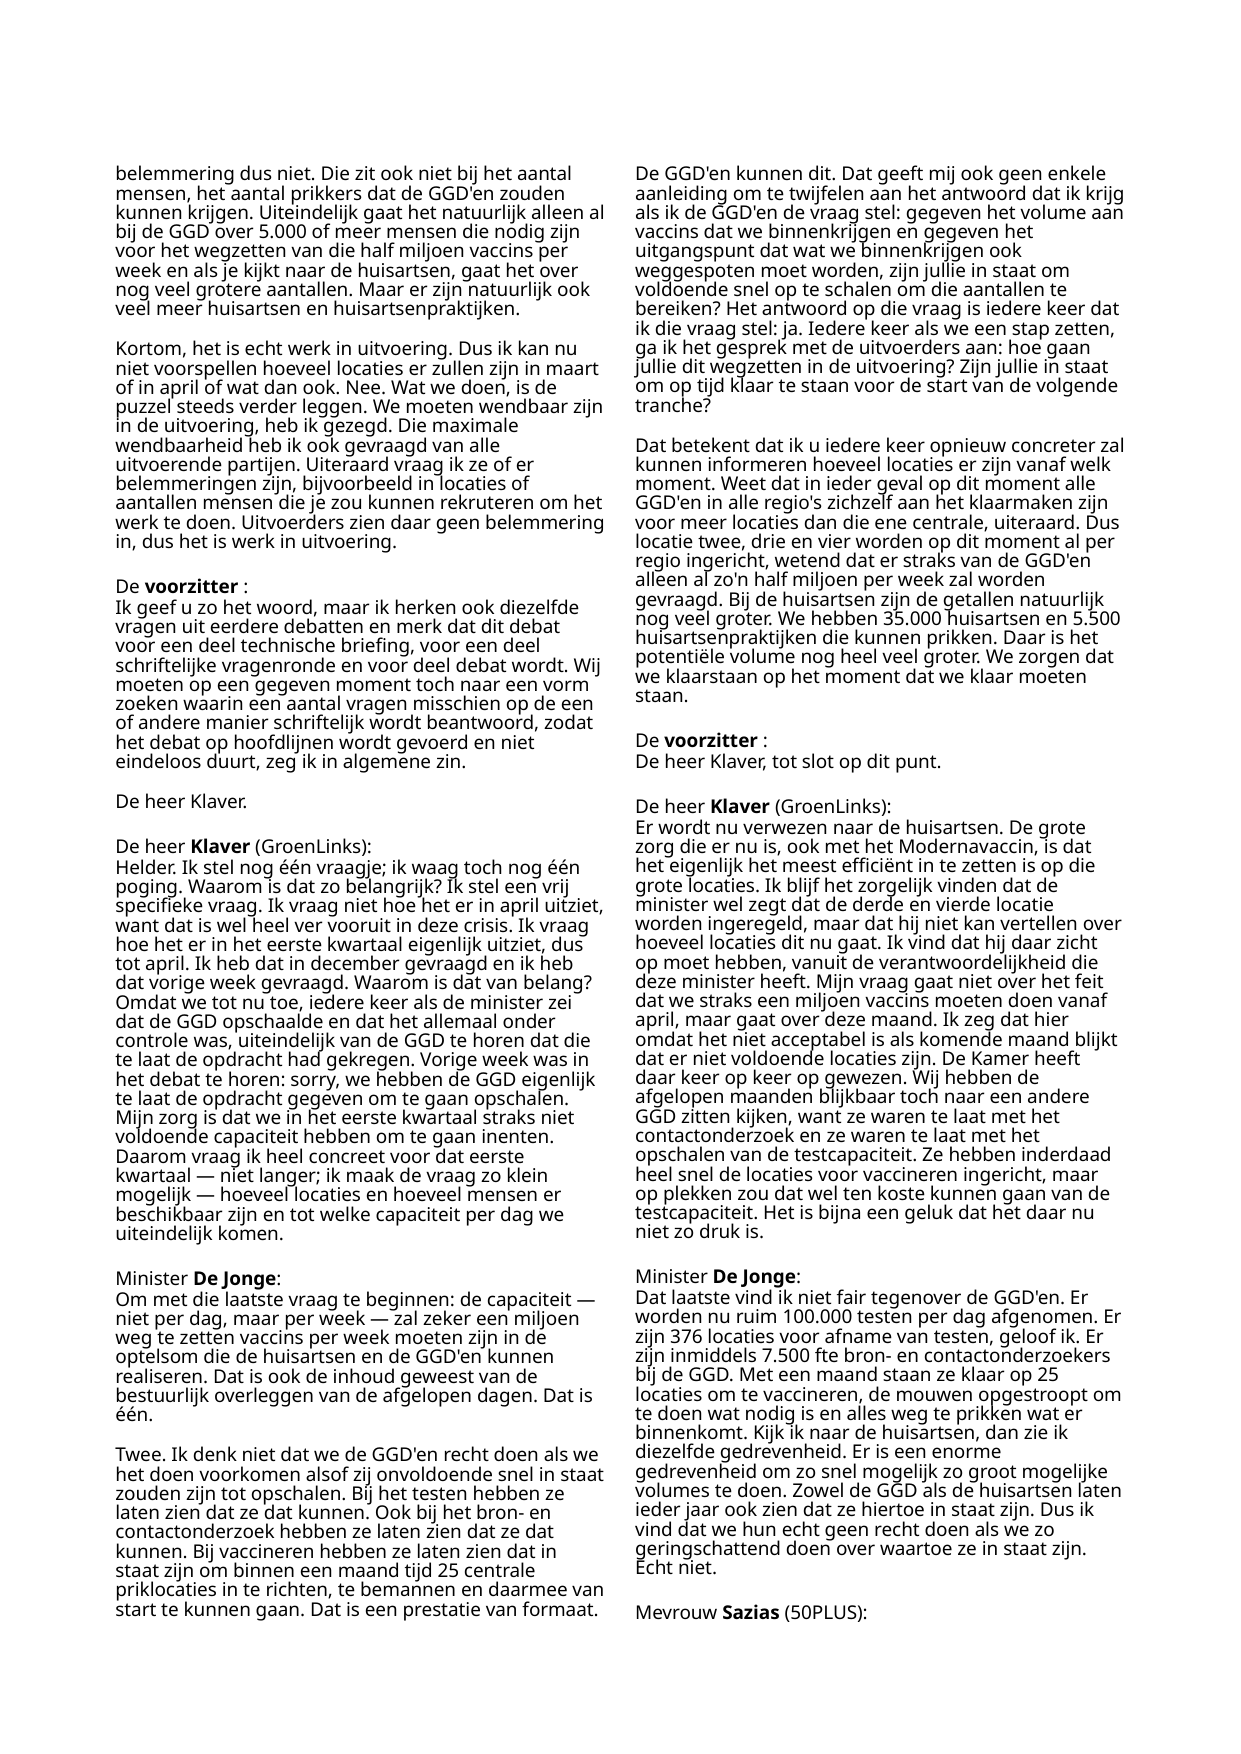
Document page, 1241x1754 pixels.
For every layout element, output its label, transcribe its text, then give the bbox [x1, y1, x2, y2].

text Dat laatste vind ik niet fair tegenover de GGD'en. Er worden nu ruim 100.000 testen per dag afgenomen. Er zijn 376 locaties voor afname van testen, geloof ik. Er zijn inmiddels 7.500 fte bron- en contactonderzoekers bij de GGD. Met een maand staan ze klaar op 25 locaties om te vaccineren, de mouwen opgestroopt om te doen wat nodig is en alles weg te prikken wat er binnenkomt. Kijk ik naar de huisartsen, dan zie ik diezelfde gedrevenheid. Er is een enorme gedrevenheid om zo snel mogelijk zo groot mogelijke volumes te doen. Zowel de GGD als de huisartsen laten ieder jaar ook zien dat ze hiertoe in staat zijn. Dus ik vind dat we hun echt geen recht doen als we zo geringschattend doen over waartoe ze in staat zijn. Echt niet. [635, 1289, 1125, 1578]
text Minister De Jonge: [635, 1263, 1125, 1289]
text Ik geef u zo het woord, maar ik herken ook diezelfde vragen uit eerdere debatten en merk dat dit debat voor een deel technische briefing, voor een deel schriftelijke vragenronde en voor deel debat wordt. Wij moeten op een gegeven moment toch naar een vorm zoeken waarin een aantal vragen misschien op de een of andere manier schriftelijk wordt beantwoord, zodat het debat op hoofdlijnen wordt gevoerd en niet eindeloos duurt, zeg ik in algemene zin. [115, 599, 605, 772]
text Twee. Ik denk niet dat we de GGD'en recht doen als we het doen voorkomen alsof zij onvoldoende snel in staat zouden zijn tot opschalen. Bij het testen hebben ze laten zien dat ze dat kunnen. Ook bij het bron- en contactonderzoek hebben ze laten zien dat ze dat kunnen. Bij vaccineren hebben ze laten zien dat in staat zijn om binnen een maand tijd 25 centrale priklocaties in te richten, te bemannen en daarmee van start te kunnen gaan. Dat is een prestatie van formaat. [115, 1446, 605, 1620]
text Om met die laatste vraag te beginnen: de capaciteit — niet per dag, maar per week — zal zeker een miljoen weg te zetten vaccins per week moeten zijn in de optelsom die de huisartsen en de GGD'en kunnen realiseren. Dat is ook de inhoud geweest van de bestuurlijk overleggen van de afgelopen dagen. Dat is één. [115, 1291, 605, 1426]
text De heer Klaver (GroenLinks): [115, 833, 605, 859]
text Minister De Jonge: [115, 1265, 605, 1291]
text Mevrouw Sazias (50PLUS): [635, 1599, 1125, 1625]
text De heer Klaver (GroenLinks): [635, 793, 1125, 819]
text De voorzitter : [115, 573, 605, 599]
text Dat betekent dat ik u iedere keer opnieuw concreter zal kunnen informeren hoeveel locaties er zijn vanaf welk moment. Weet dat in ieder geval op dit moment alle GGD'en in alle regio's zichzelf aan het klaarmaken zijn voor meer locaties dan die ene centrale, uiteraard. Dus locatie twee, drie en vier worden op dit moment al per regio ingericht, wetend dat er straks van de GGD'en alleen al zo'n half miljoen per week zal worden gevraagd. Bij de huisartsen zijn de getallen natuurlijk nog veel groter. We hebben 35.000 huisartsen en 5.500 huisartsenpraktijken die kunnen prikken. Daar is het potentiële volume nog heel veel groter. We zorgen dat we klaarstaan op het moment dat we klaar moeten staan. [635, 437, 1125, 706]
text Helder. Ik stel nog één vraagje; ik waag toch nog één poging. Waarom is dat zo belangrijk? Ik stel een vrij specifieke vraag. Ik vraag niet hoe het er in april uitziet, want dat is wel heel ver vooruit in deze crisis. Ik vraag hoe het er in het eerste kwartaal eigenlijk uitziet, dus tot april. Ik heb dat in december gevraagd en ik heb dat vorige week gevraagd. Waarom is dat van belang? Omdat we tot nu toe, iedere keer als de minister zei dat de GGD opschaalde en dat het allemaal onder controle was, uiteindelijk van de GGD te horen dat die te laat de opdracht had gekregen. Vorige week was in het debat te horen: sorry, we hebben de GGD eigenlijk te laat de opdracht gegeven om te gaan opschalen. Mijn zorg is dat we in het eerste kwartaal straks niet voldoende capaciteit hebben om te gaan inenten. Daarom vraag ik heel concreet voor dat eerste kwartaal — niet langer; ik maak de vraag zo klein mogelijk — hoeveel locaties en hoeveel mensen er beschikbaar zijn en tot welke capaciteit per dag we uiteindelijk komen. [115, 859, 605, 1244]
text De GGD'en kunnen dit. Dat geeft mij ook geen enkele aanleiding om te twijfelen aan het antwoord dat ik krijg als ik de GGD'en de vraag stel: gegeven het volume aan vaccins dat we binnenkrijgen en gegeven het uitgangspunt dat wat we binnenkrijgen ook weggespoten moet worden, zijn jullie in staat om voldoende snel op te schalen om die aantallen te bereiken? Het antwoord op die vraag is iedere keer dat ik die vraag stel: ja. Iedere keer als we een stap zetten, ga ik het gesprek met de uitvoerders aan: hoe gaan jullie dit wegzetten in de uitvoering? Zijn jullie in staat om op tijd klaar te staan voor de start van de volgende tranche? [635, 165, 1125, 416]
text Er wordt nu verwezen naar de huisartsen. De grote zorg die er nu is, ook met het Modernavaccin, is dat het eigenlijk het meest efficiënt in te zetten is op die grote locaties. Ik blijf het zorgelijk vinden dat de minister wel zegt dat de derde en vierde locatie worden ingeregeld, maar dat hij niet kan vertellen over hoeveel locaties dit nu gaat. Ik vind dat hij daar zicht op moet hebben, vanuit de verantwoordelijkheid die deze minister heeft. Mijn vraag gaat niet over het feit dat we straks een miljoen vaccins moeten doen vanaf april, maar gaat over deze maand. Ik zeg dat hier omdat het niet acceptabel is als komende maand blijkt dat er niet voldoende locaties zijn. De Kamer heeft daar keer op keer op gewezen. Wij hebben de afgelopen maanden blijkbaar toch naar een andere GGD zitten kijken, want ze waren te laat met het contactonderzoek en ze waren te laat met het opschalen van de testcapaciteit. Ze hebben inderdaad heel snel de locaties voor vaccineren ingericht, maar op plekken zou dat wel ten koste kunnen gaan van de testcapaciteit. Het is bijna een geluk dat het daar nu niet zo druk is. [635, 819, 1125, 1243]
text Kortom, het is echt werk in uitvoering. Dus ik kan nu niet voorspellen hoeveel locaties er zullen zijn in maart of in april of wat dan ook. Nee. Wat we doen, is de puzzel steeds verder leggen. We moeten wendbaar zijn in de uitvoering, heb ik gezegd. Die maximale wendbaarheid heb ik ook gevraagd van alle uitvoerende partijen. Uiteraard vraag ik ze of er belemmeringen zijn, bijvoorbeeld in locaties of aantallen mensen die je zou kunnen rekruteren om het werk te doen. Uitvoerders zien daar geen belemmering in, dus het is werk in uitvoering. [115, 340, 605, 552]
text belemmering dus niet. Die zit ook niet bij het aantal mensen, het aantal prikkers dat de GGD'en zouden kunnen krijgen. Uiteindelijk gaat het natuurlijk alleen al bij de GGD over 5.000 of meer mensen die nodig zijn voor het wegzetten van die half miljoen vaccins per week en als je kijkt naar de huisartsen, gaat het over nog veel grotere aantallen. Maar er zijn natuurlijk ook veel meer huisartsen en huisartsenpraktijken. [115, 165, 605, 319]
text De heer Klaver, tot slot op dit punt. [635, 753, 1125, 772]
text De voorzitter : [635, 727, 1125, 753]
text De heer Klaver. [115, 793, 605, 812]
